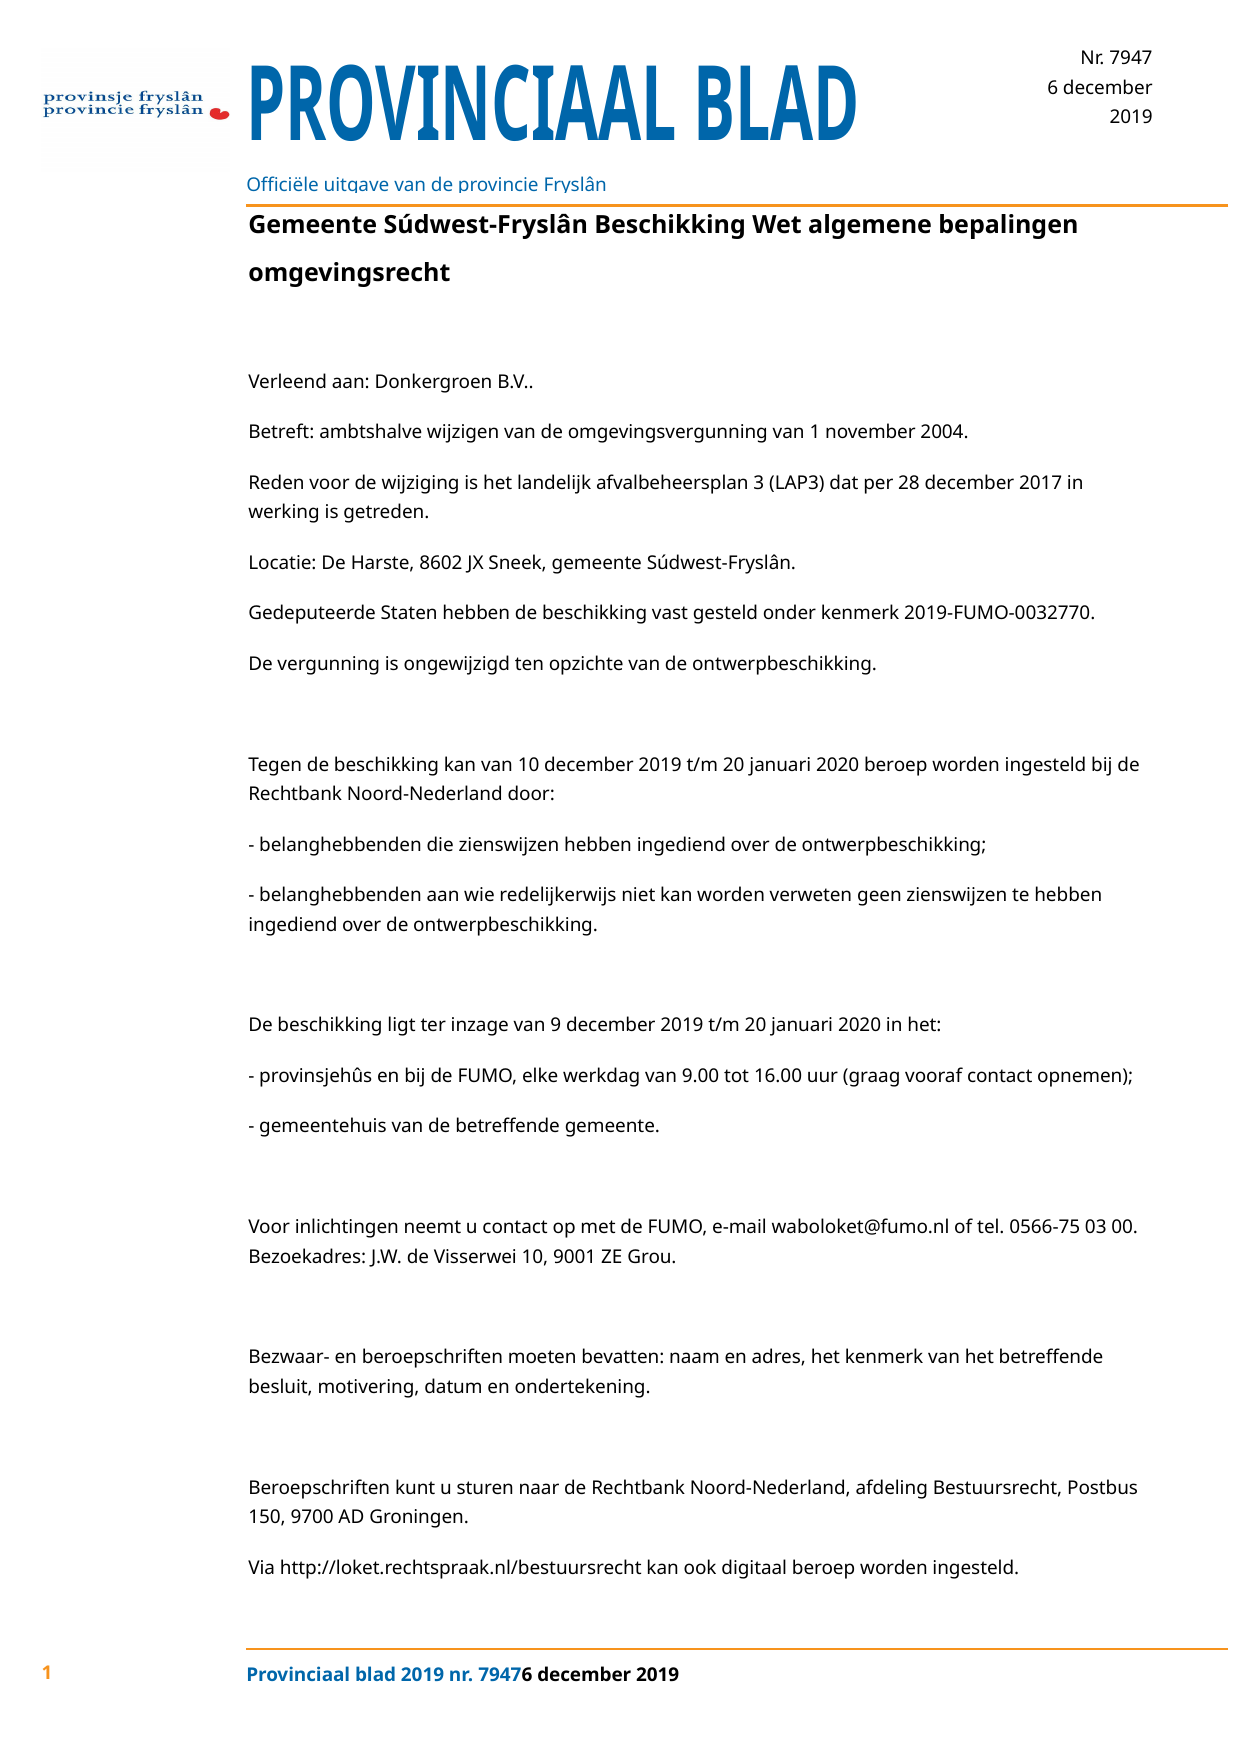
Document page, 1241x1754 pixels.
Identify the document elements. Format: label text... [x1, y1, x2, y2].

text Gemeente Súdwest-Fryslân Beschikking Wet algemene bepalingen omgevingsrecht [248, 207, 1152, 288]
text Locatie: De Harste, 8602 JX Sneek, gemeente Súdwest-Fryslân. [248, 549, 1152, 575]
text - gemeentehuis van de betreffende gemeente. [248, 1112, 1152, 1138]
text Reden voor de wijziging is het landelijk afvalbeheersplan 3 (LAP3) dat per 28 december 2017 in werking is getreden. [248, 469, 1152, 524]
text Gedeputeerde Staten hebben de beschikking vast gesteld onder kenmerk 2019-FUMO-0032770. [248, 599, 1152, 625]
text Betreft: ambtshalve wijzigen van de omgevingsvergunning van 1 november 2004. [248, 419, 1152, 444]
text Bezwaar- en beroepschriften moeten bevatten: naam en adres, het kenmerk van het betreffende besluit, motivering, datum en ondertekening. [248, 1344, 1152, 1399]
text De beschikking ligt ter inzage van 9 december 2019 t/m 20 januari 2020 in het: [248, 1012, 1152, 1037]
text Via http://loket.rechtspraak.nl/bestuursrecht kan ook digitaal beroep worden ingesteld. [248, 1554, 1152, 1580]
text Beroepschriften kunt u sturen naar de Rechtbank Noord-Nederland, afdeling Bestuursrecht, Postbus 150, 9700 AD Groningen. [248, 1474, 1152, 1529]
picture [41, 47, 231, 172]
text Verleend aan: Donkergroen B.V.. [248, 368, 1152, 394]
text Voor inlichtingen neemt u contact op met de FUMO, e-mail waboloket@fumo.nl of tel. 0566-75 03 00. Bezoekadres: J.W. de Visserwei 10, 9001 ZE Grou. [248, 1213, 1152, 1269]
text De vergunning is ongewijzigd ten opzichte van de ontwerpbeschikking. [248, 650, 1152, 676]
text - provinsjehûs en bij de FUMO, elke werkdag van 9.00 tot 16.00 uur (graag vooraf contact opnemen); [248, 1062, 1152, 1088]
text Tegen de beschikking kan van 10 december 2019 t/m 20 januari 2020 beroep worden ingesteld bij de Rechtbank Noord-Nederland door: [248, 751, 1152, 806]
text - belanghebbenden die zienswijzen hebben ingediend over de ontwerpbeschikking; [248, 831, 1152, 857]
text - belanghebbenden aan wie redelijkerwijs niet kan worden verweten geen zienswijzen te hebben ingediend over de ontwerpbeschikking. [248, 881, 1152, 937]
